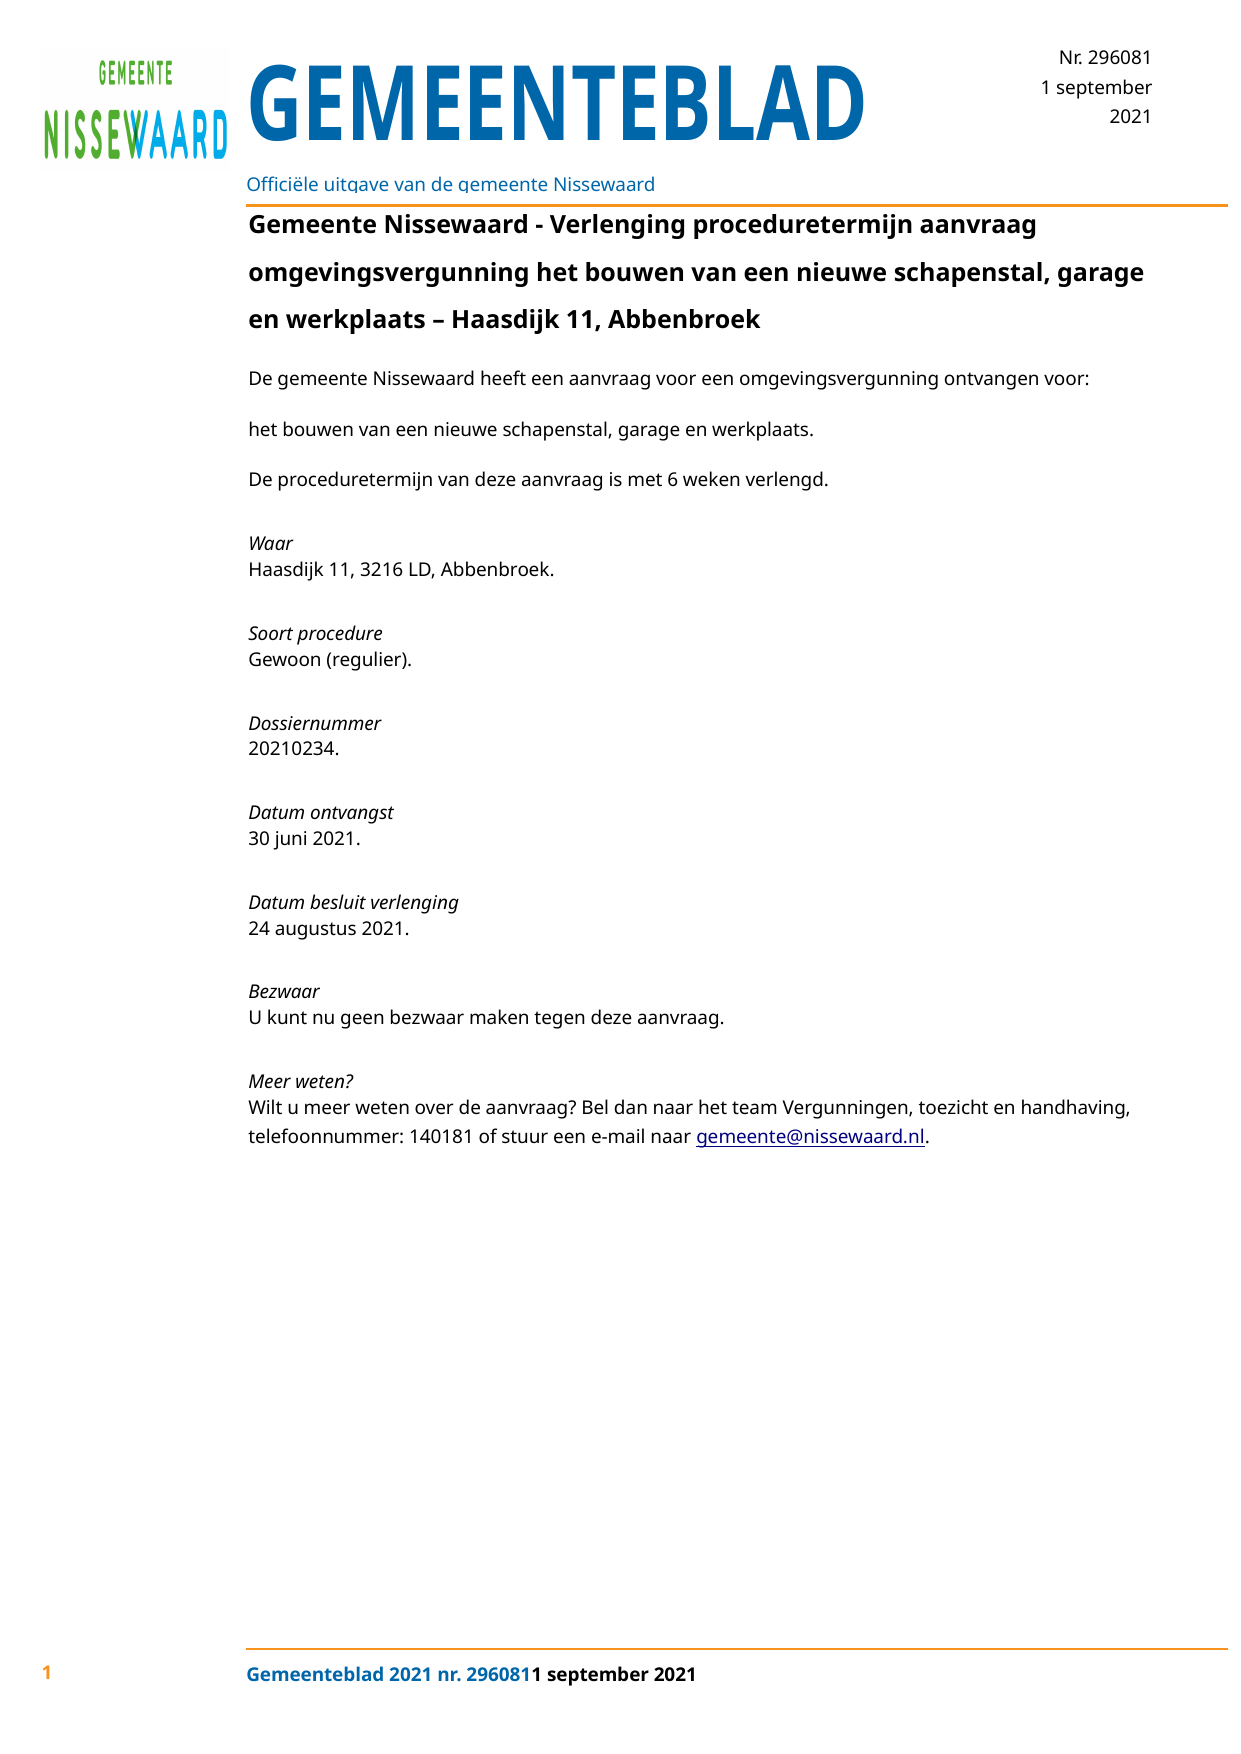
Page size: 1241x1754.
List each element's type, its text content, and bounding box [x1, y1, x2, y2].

text Waar [248, 530, 1152, 556]
text Bezwaar [248, 979, 1152, 1004]
text 24 augustus 2021. [248, 915, 1152, 941]
text het bouwen van een nieuwe schapenstal, garage en werkplaats. [248, 416, 1152, 442]
text 20210234. [248, 735, 1152, 761]
text Gemeente Nissewaard - Verlenging proceduretermijn aanvraag omgevingsvergunning het bouwen van een nieuwe schapenstal, garage en werkplaats – Haasdijk 11, Abbenbroek [248, 207, 1152, 336]
text Dossiernummer [248, 710, 1152, 735]
text Gewoon (regulier). [248, 646, 1152, 671]
text U kunt nu geen bezwaar maken tegen deze aanvraag. [248, 1004, 1152, 1030]
text De gemeente Nissewaard heeft een aanvraag voor een omgevingsvergunning ontvangen voor: [248, 366, 1152, 391]
picture [41, 47, 231, 172]
text 30 juni 2021. [248, 825, 1152, 851]
text Soort procedure [248, 620, 1152, 646]
text Wilt u meer weten over de aanvraag? Bel dan naar het team Vergunningen, toezicht en handhaving, telefoonnummer: 140181 of stuur een e-mail naar gemeente@nissewaard.nl. [248, 1094, 1152, 1149]
text Datum besluit verlenging [248, 889, 1152, 915]
text De proceduretermijn van deze aanvraag is met 6 weken verlengd. [248, 466, 1152, 492]
text Datum ontvangst [248, 799, 1152, 825]
text Haasdijk 11, 3216 LD, Abbenbroek. [248, 556, 1152, 582]
text Meer weten? [248, 1068, 1152, 1094]
